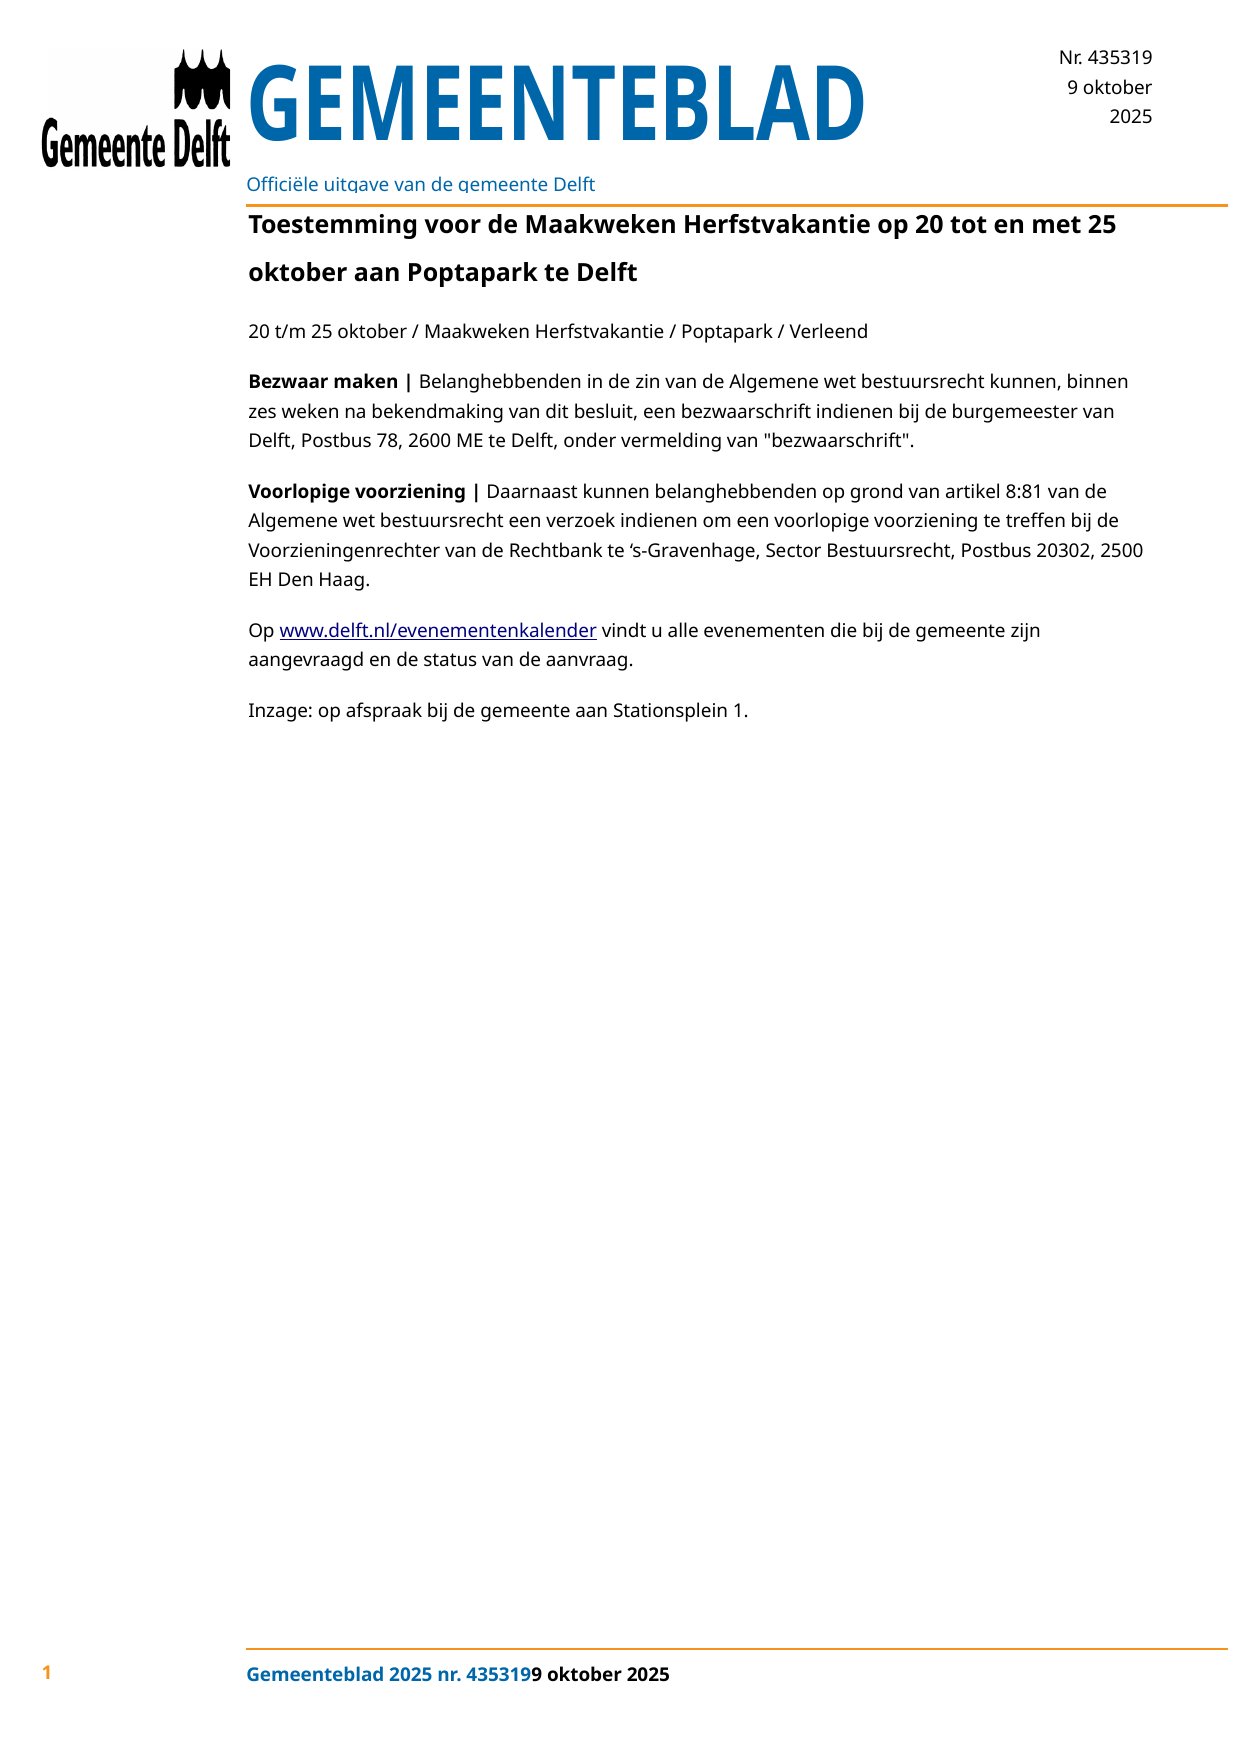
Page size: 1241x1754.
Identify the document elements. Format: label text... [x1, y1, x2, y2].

picture [41, 47, 231, 172]
text Inzage: op afspraak bij de gemeente aan Stationsplein 1. [248, 697, 1152, 723]
text 20 t/m 25 oktober / Maakweken Herfstvakantie / Poptapark / Verleend [248, 318, 1152, 344]
text Bezwaar maken | Belanghebbenden in de zin van de Algemene wet bestuursrecht kunnen, binnen zes weken na bekendmaking van dit besluit, een bezwaarschrift indienen bij de burgemeester van Delft, Postbus 78, 2600 ME te Delft, onder vermelding van "bezwaarschrift". [248, 368, 1152, 453]
text Toestemming voor de Maakweken Herfstvakantie op 20 tot en met 25 oktober aan Poptapark te Delft [248, 207, 1152, 288]
text Op www.delft.nl/evenementenkalender vindt u alle evenementen die bij de gemeente zijn aangevraagd en de status van de aanvraag. [248, 617, 1152, 672]
text Voorlopige voorziening | Daarnaast kunnen belanghebbenden op grond van artikel 8:81 van de Algemene wet bestuursrecht een verzoek indienen om een voorlopige voorziening te treffen bij de Voorzieningenrechter van de Rechtbank te ‘s-Gravenhage, Sector Bestuursrecht, Postbus 20302, 2500 EH Den Haag. [248, 478, 1152, 592]
